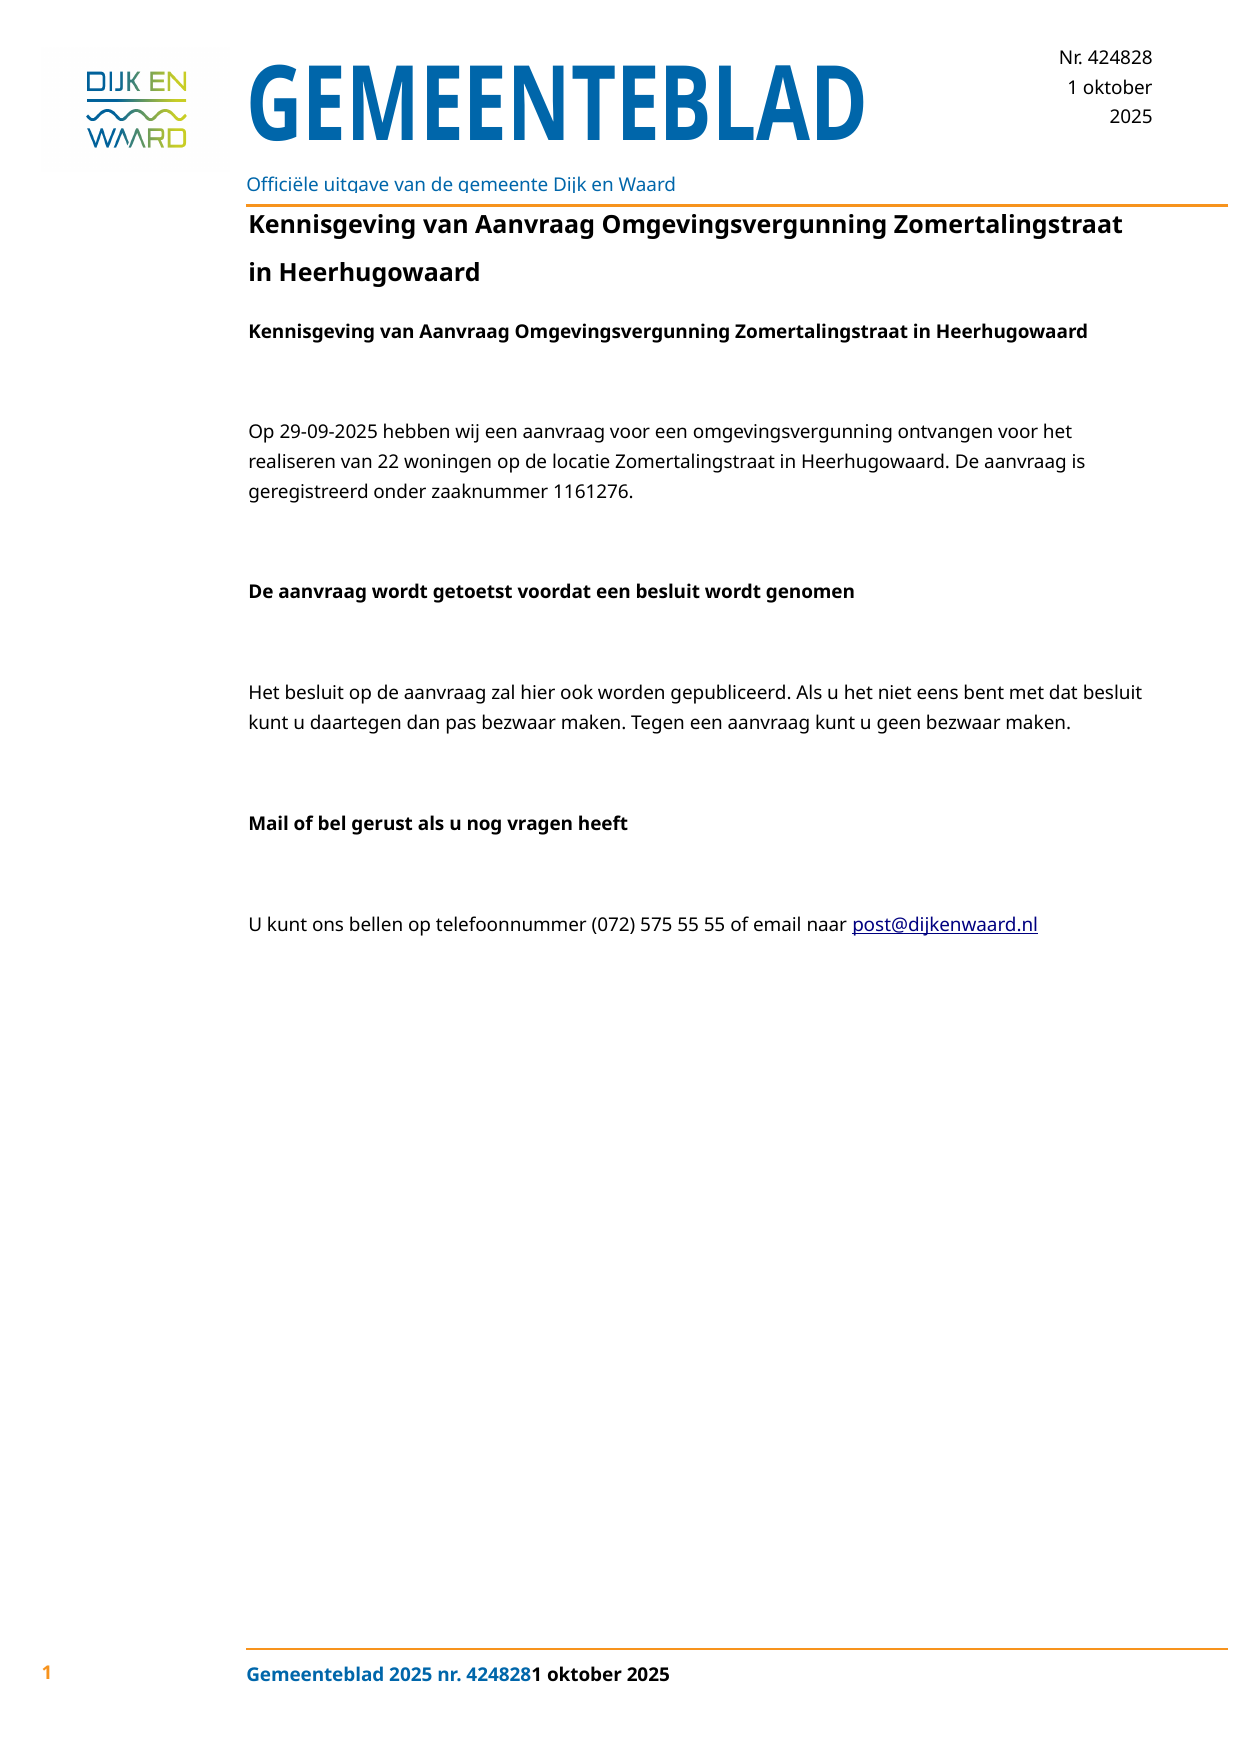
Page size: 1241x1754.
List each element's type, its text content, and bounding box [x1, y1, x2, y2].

text De aanvraag wordt getoetst voordat een besluit wordt genomen [248, 579, 1152, 604]
text U kunt ons bellen op telefoonnummer (072) 575 55 55 of email naar post@dijkenwaard.nl [248, 911, 1152, 937]
text Op 29-09-2025 hebben wij een aanvraag voor een omgevingsvergunning ontvangen voor het realiseren van 22 woningen op de locatie Zomertalingstraat in Heerhugowaard. De aanvraag is geregistreerd onder zaaknummer 1161276. [248, 419, 1152, 504]
text Kennisgeving van Aanvraag Omgevingsvergunning Zomertalingstraat in Heerhugowaard [248, 207, 1152, 288]
picture [41, 47, 231, 172]
text Het besluit op de aanvraag zal hier ook worden gepubliceerd. Als u het niet eens bent met dat besluit kunt u daartegen dan pas bezwaar maken. Tegen een aanvraag kunt u geen bezwaar maken. [248, 679, 1152, 735]
text Kennisgeving van Aanvraag Omgevingsvergunning Zomertalingstraat in Heerhugowaard [248, 318, 1152, 344]
text Mail of bel gerust als u nog vragen heeft [248, 810, 1152, 836]
